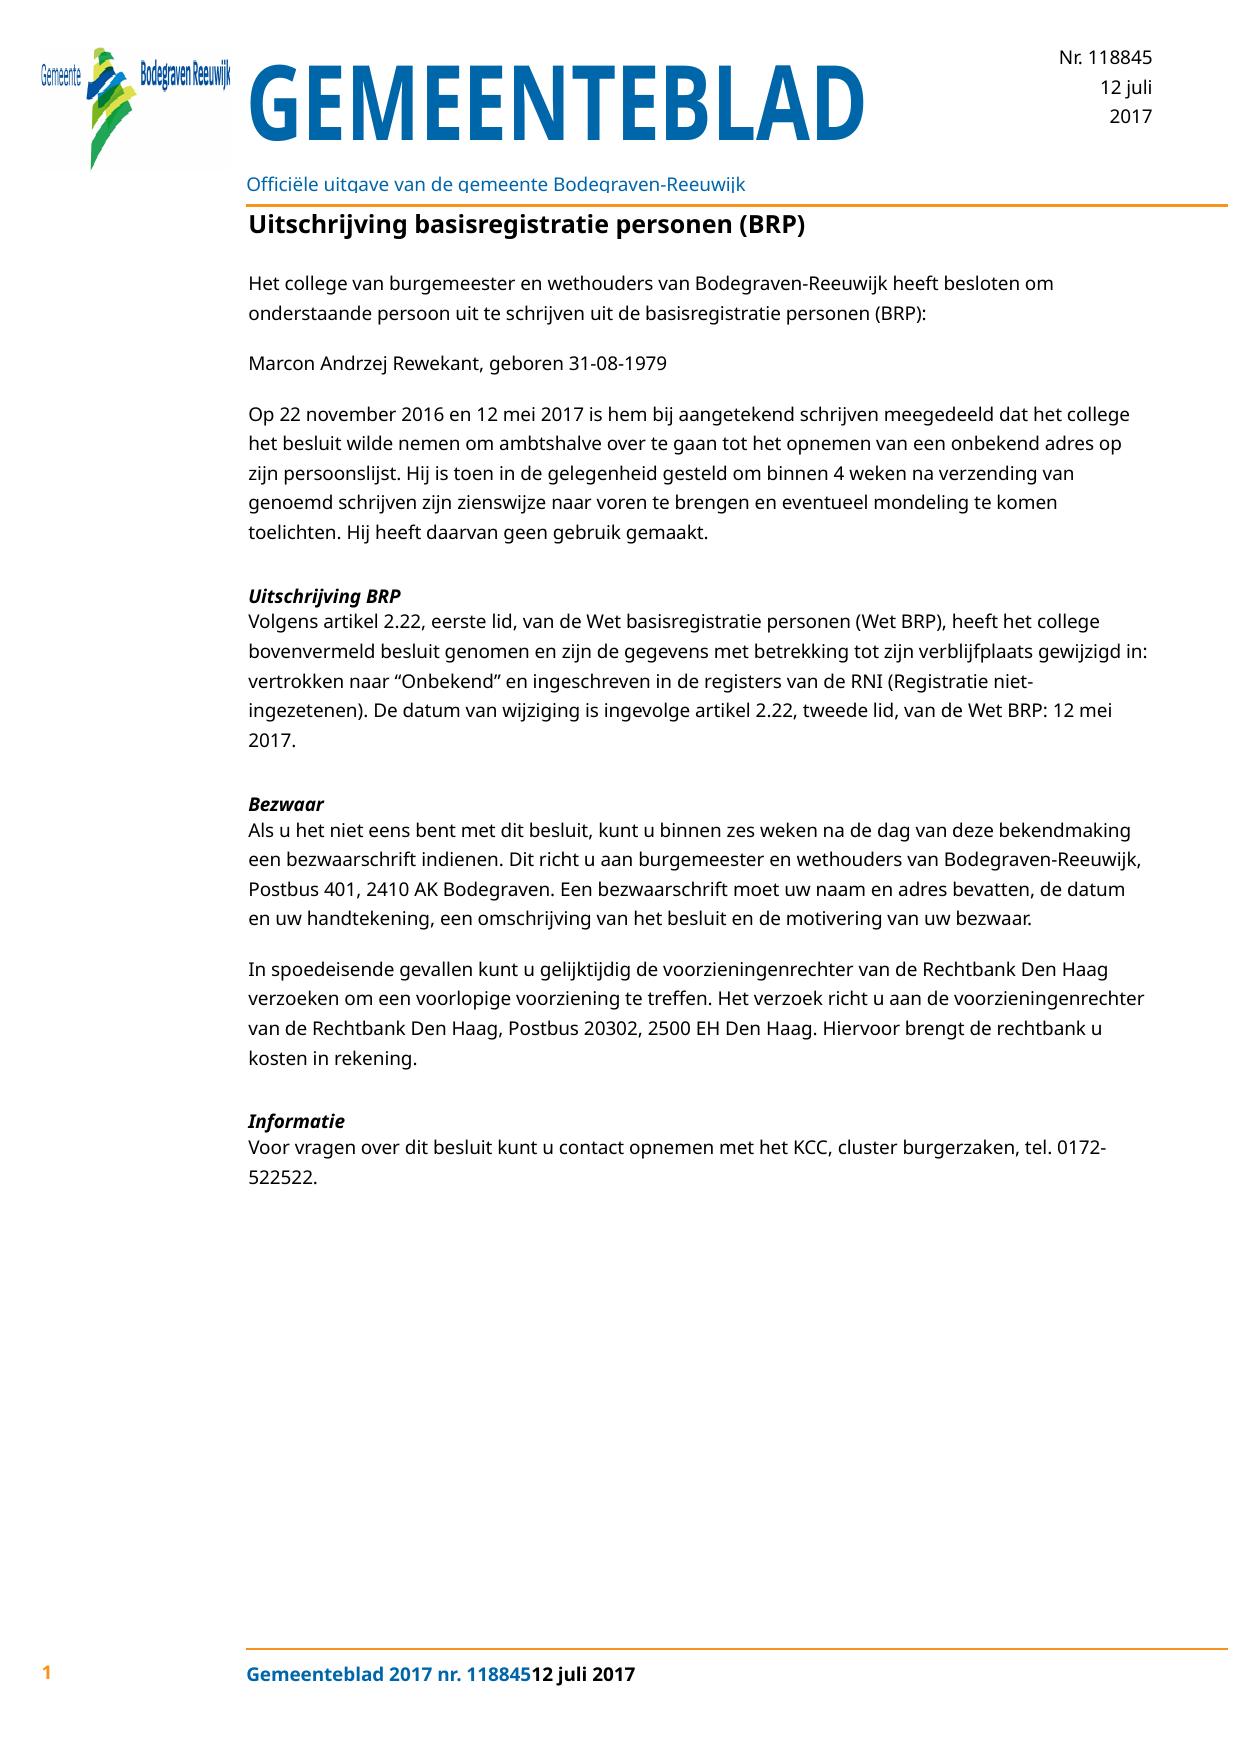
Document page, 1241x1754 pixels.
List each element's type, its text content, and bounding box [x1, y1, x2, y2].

text Als u het niet eens bent met dit besluit, kunt u binnen zes weken na de dag van deze bekendmaking een bezwaarschrift indienen. Dit richt u aan burgemeester en wethouders van Bodegraven-Reeuwijk, Postbus 401, 2410 AK Bodegraven. Een bezwaarschrift moet uw naam en adres bevatten, de datum en uw handtekening, een omschrijving van het besluit en de motivering van uw bezwaar. [248, 817, 1152, 931]
picture [41, 47, 231, 172]
text Marcon Andrzej Rewekant, geboren 31-08-1979 [248, 350, 1152, 376]
text Volgens artikel 2.22, eerste lid, van de Wet basisregistratie personen (Wet BRP), heeft het college bovenvermeld besluit genomen en zijn de gegevens met betrekking tot zijn verblijfplaats gewijzigd in: vertrokken naar “Onbekend” en ingeschreven in de registers van de RNI (Registratie niet-ingezetenen). De datum van wijziging is ingevolge artikel 2.22, tweede lid, van de Wet BRP: 12 mei 2017. [248, 609, 1152, 753]
text Uitschrijving basisregistratie personen (BRP) [248, 207, 1152, 241]
text In spoedeisende gevallen kunt u gelijktijdig de voorzieningenrechter van de Rechtbank Den Haag verzoeken om een voorlopige voorziening te treffen. Het verzoek richt u aan de voorzieningenrechter van de Rechtbank Den Haag, Postbus 20302, 2500 EH Den Haag. Hiervoor brengt de rechtbank u kosten in rekening. [248, 956, 1152, 1070]
text Uitschrijving BRP [248, 583, 1152, 609]
text Het college van burgemeester en wethouders van Bodegraven-Reeuwijk heeft besloten om onderstaande persoon uit te schrijven uit de basisregistratie personen (BRP): [248, 270, 1152, 326]
text Informatie [248, 1109, 1152, 1134]
text Voor vragen over dit besluit kunt u contact opnemen met het KCC, cluster burgerzaken, tel. 0172-522522. [248, 1134, 1152, 1190]
text Bezwaar [248, 791, 1152, 817]
text Op 22 november 2016 en 12 mei 2017 is hem bij aangetekend schrijven meegedeeld dat het college het besluit wilde nemen om ambtshalve over te gaan tot het opnemen van een onbekend adres op zijn persoonslijst. Hij is toen in de gelegenheid gesteld om binnen 4 weken na verzending van genoemd schrijven zijn zienswijze naar voren te brengen en eventueel mondeling te komen toelichten. Hij heeft daarvan geen gebruik gemaakt. [248, 401, 1152, 545]
